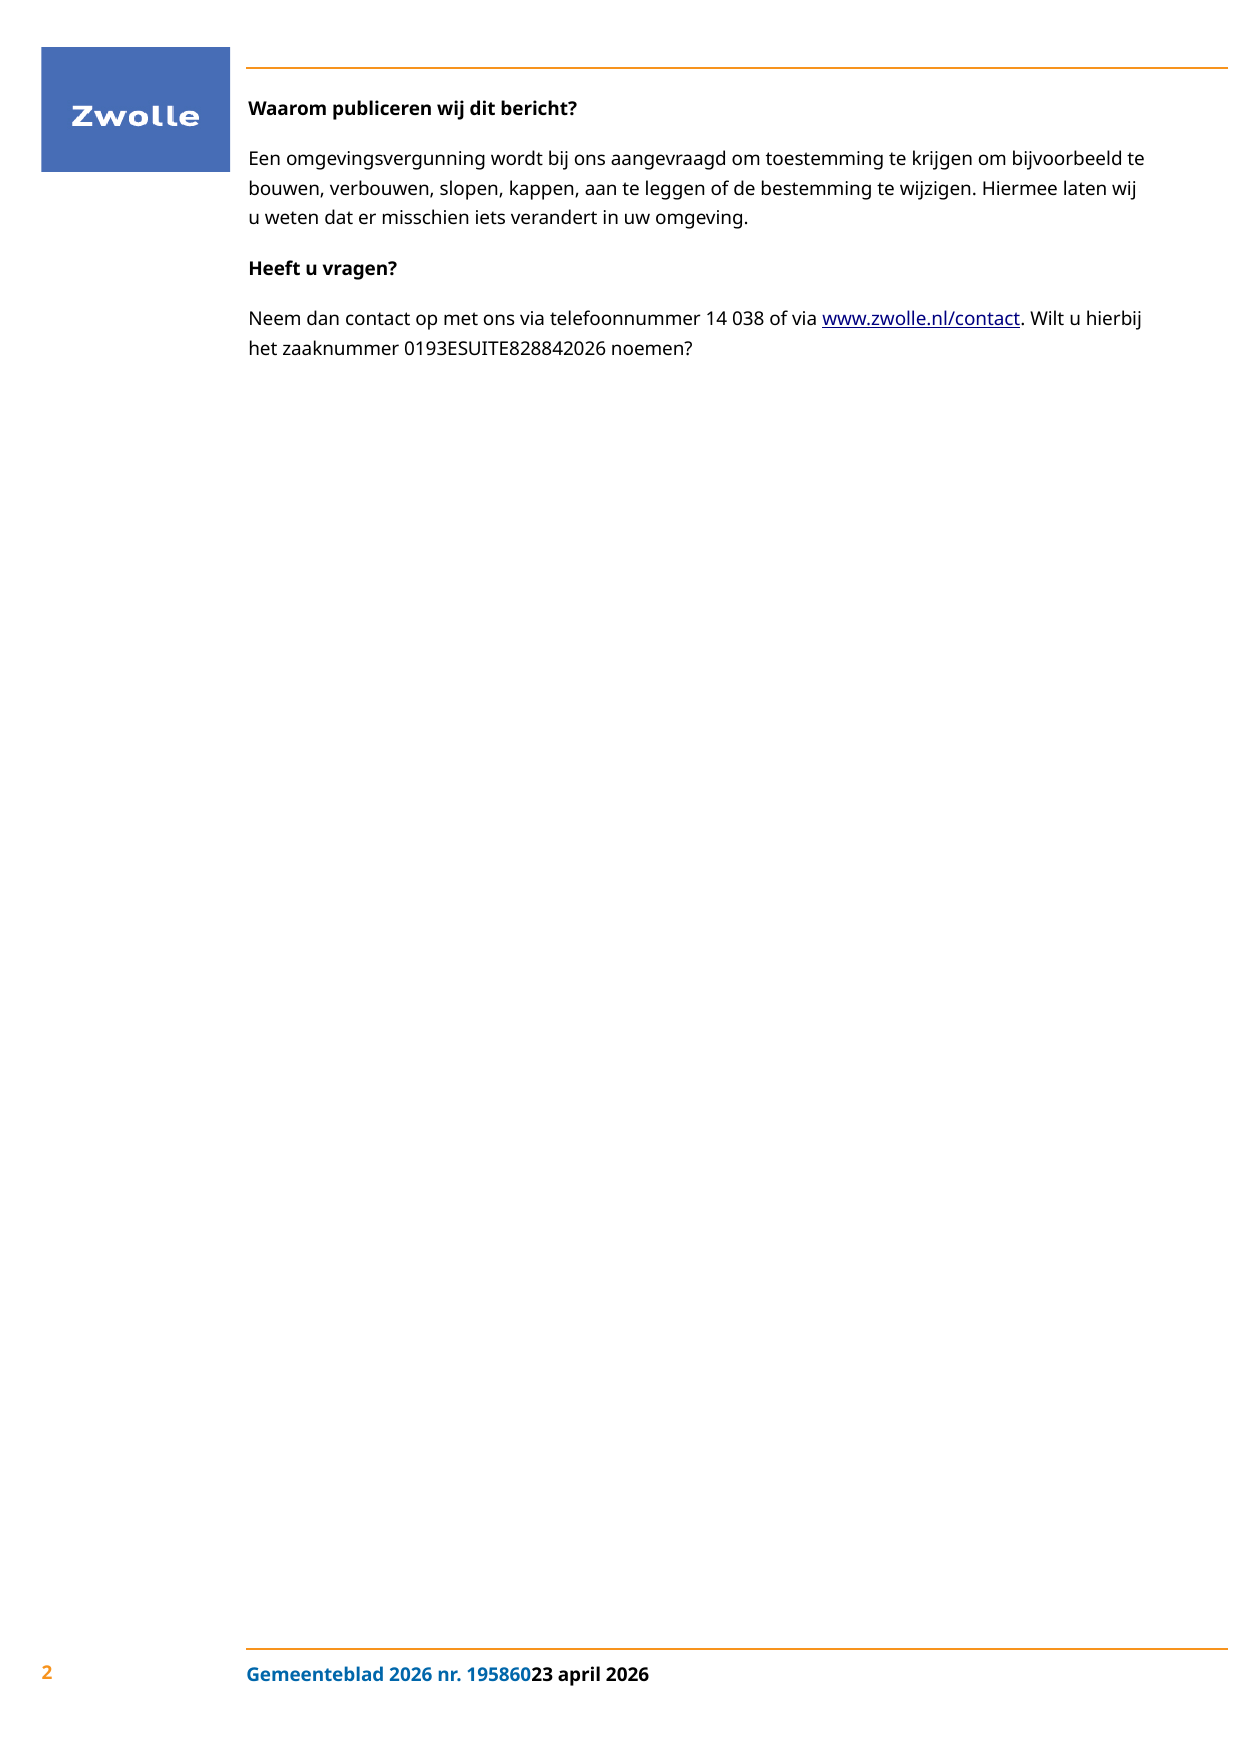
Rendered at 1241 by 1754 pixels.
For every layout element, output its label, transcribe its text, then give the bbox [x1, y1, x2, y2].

text Waarom publiceren wij dit bericht? [248, 95, 1152, 121]
text Een omgevingsvergunning wordt bij ons aangevraagd om toestemming te krijgen om bijvoorbeeld te bouwen, verbouwen, slopen, kappen, aan te leggen of de bestemming te wijzigen. Hiermee laten wij u weten dat er misschien iets verandert in uw omgeving. [248, 145, 1152, 230]
text Neem dan contact op met ons via telefoonnummer 14 038 of via www.zwolle.nl/contact. Wilt u hierbij het zaaknummer 0193ESUITE828842026 noemen? [248, 305, 1152, 361]
picture [41, 47, 231, 172]
text Heeft u vragen? [248, 255, 1152, 281]
